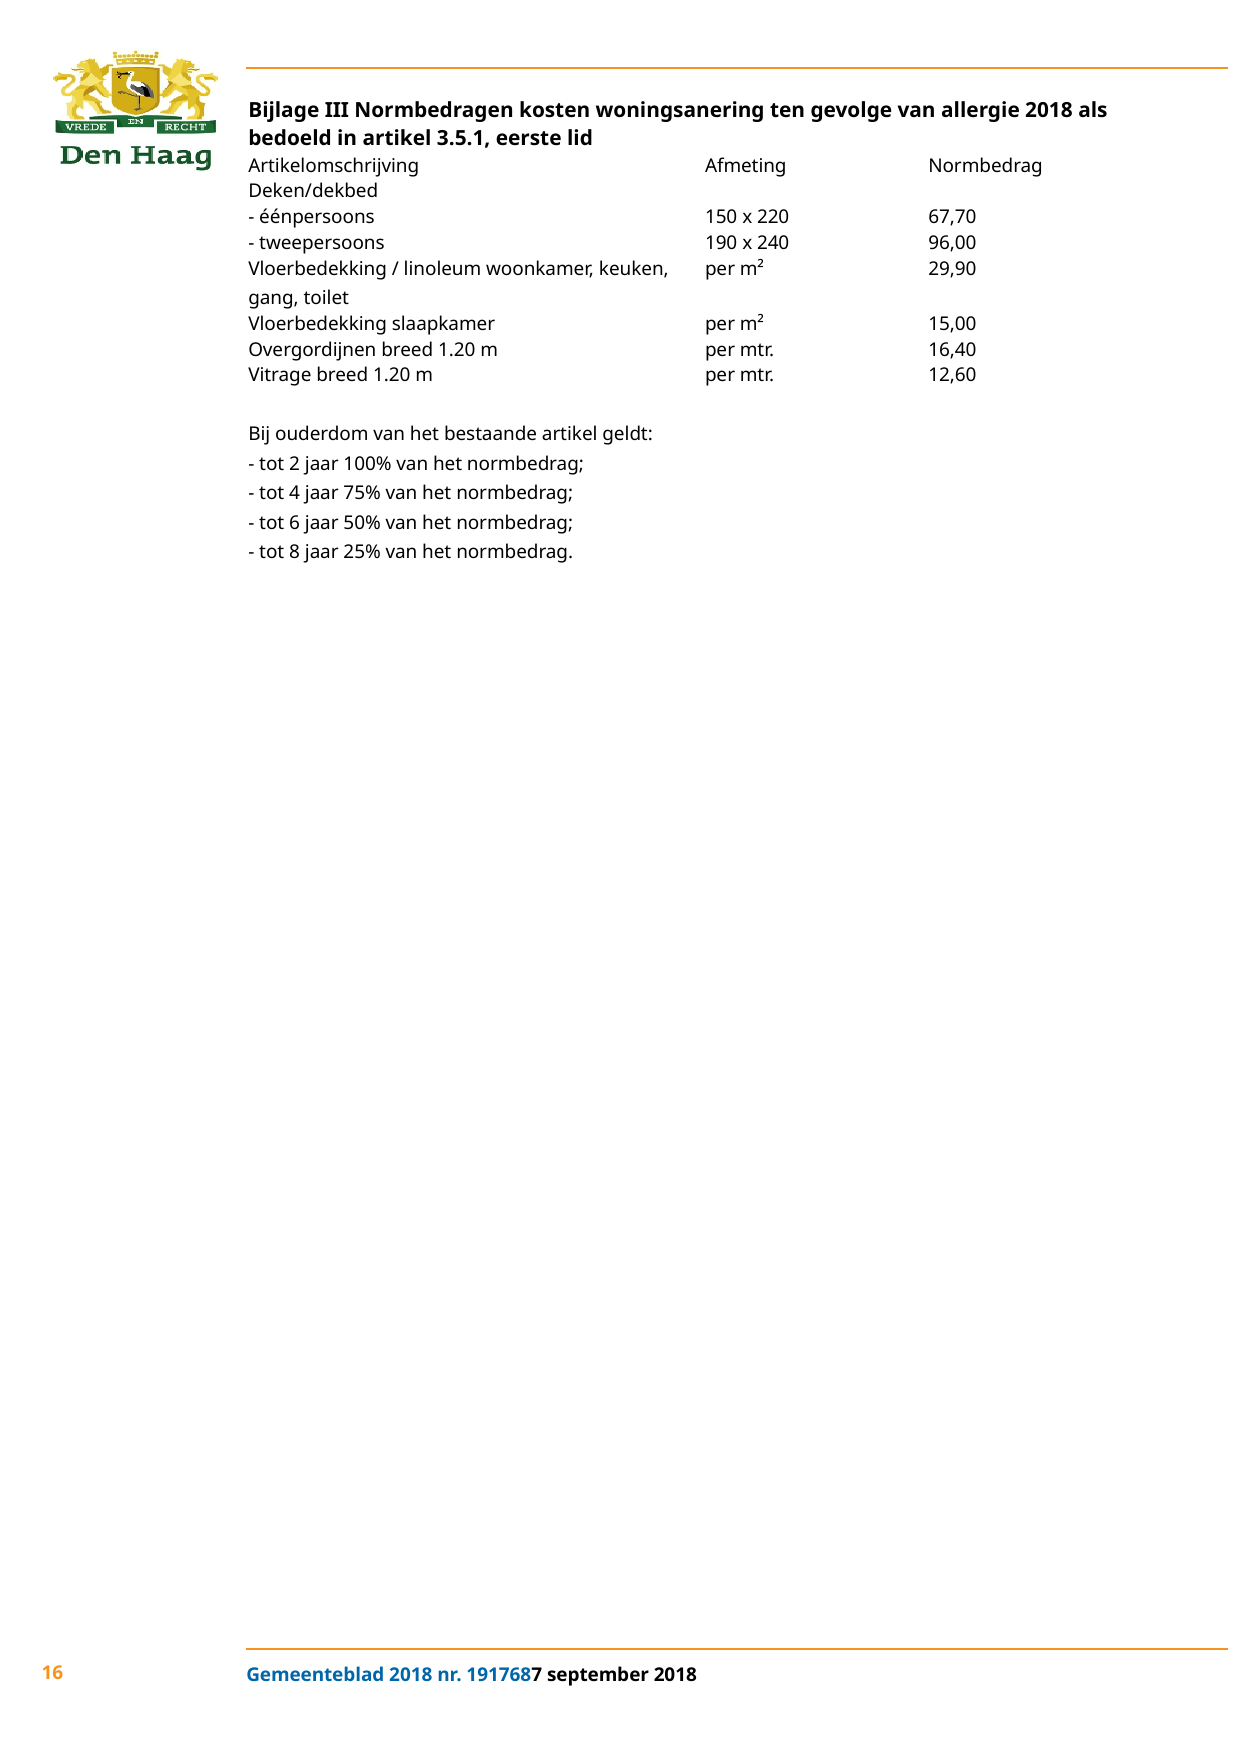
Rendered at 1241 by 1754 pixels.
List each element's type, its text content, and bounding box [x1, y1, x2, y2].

table_cell - éénpersoons [248, 203, 705, 229]
table_cell Overgordijnen breed 1.20 m [248, 336, 705, 362]
text - tot 2 jaar 100% van het normbedrag; [248, 450, 1152, 475]
table_cell 67,70 [928, 203, 1152, 229]
table_cell 29,90 [928, 255, 1152, 310]
table_cell Vloerbedekking / linoleum woonkamer, keuken, gang, toilet [248, 255, 705, 310]
table_cell 190 x 240 [705, 229, 928, 255]
table_cell [928, 178, 1152, 203]
text - tot 8 jaar 25% van het normbedrag. [248, 538, 1152, 564]
table_cell Deken/dekbed [248, 178, 705, 203]
table_cell per mtr. [705, 336, 928, 362]
text - tot 4 jaar 75% van het normbedrag; [248, 479, 1152, 505]
table_cell 96,00 [928, 229, 1152, 255]
table_cell per m² [705, 310, 928, 336]
table_cell per mtr. [705, 362, 928, 387]
table_cell 16,40 [928, 336, 1152, 362]
text Bijlage III Normbedragen kosten woningsanering ten gevolge van allergie 2018 als bedoeld in artikel 3.5.1, eerste lid [248, 95, 1152, 152]
table_header Afmeting [705, 152, 928, 178]
table_cell 150 x 220 [705, 203, 928, 229]
table_cell per m² [705, 255, 928, 310]
table_cell 15,00 [928, 310, 1152, 336]
table_header Normbedrag [928, 152, 1152, 178]
table_cell Vitrage breed 1.20 m [248, 362, 705, 387]
picture [41, 47, 231, 172]
text - tot 6 jaar 50% van het normbedrag; [248, 509, 1152, 534]
text Bij ouderdom van het bestaande artikel geldt: [248, 420, 1152, 446]
table_cell Vloerbedekking slaapkamer [248, 310, 705, 336]
table_cell - tweepersoons [248, 229, 705, 255]
table_header Artikelomschrijving [248, 152, 705, 178]
table_cell [705, 178, 928, 203]
table_cell 12,60 [928, 362, 1152, 387]
